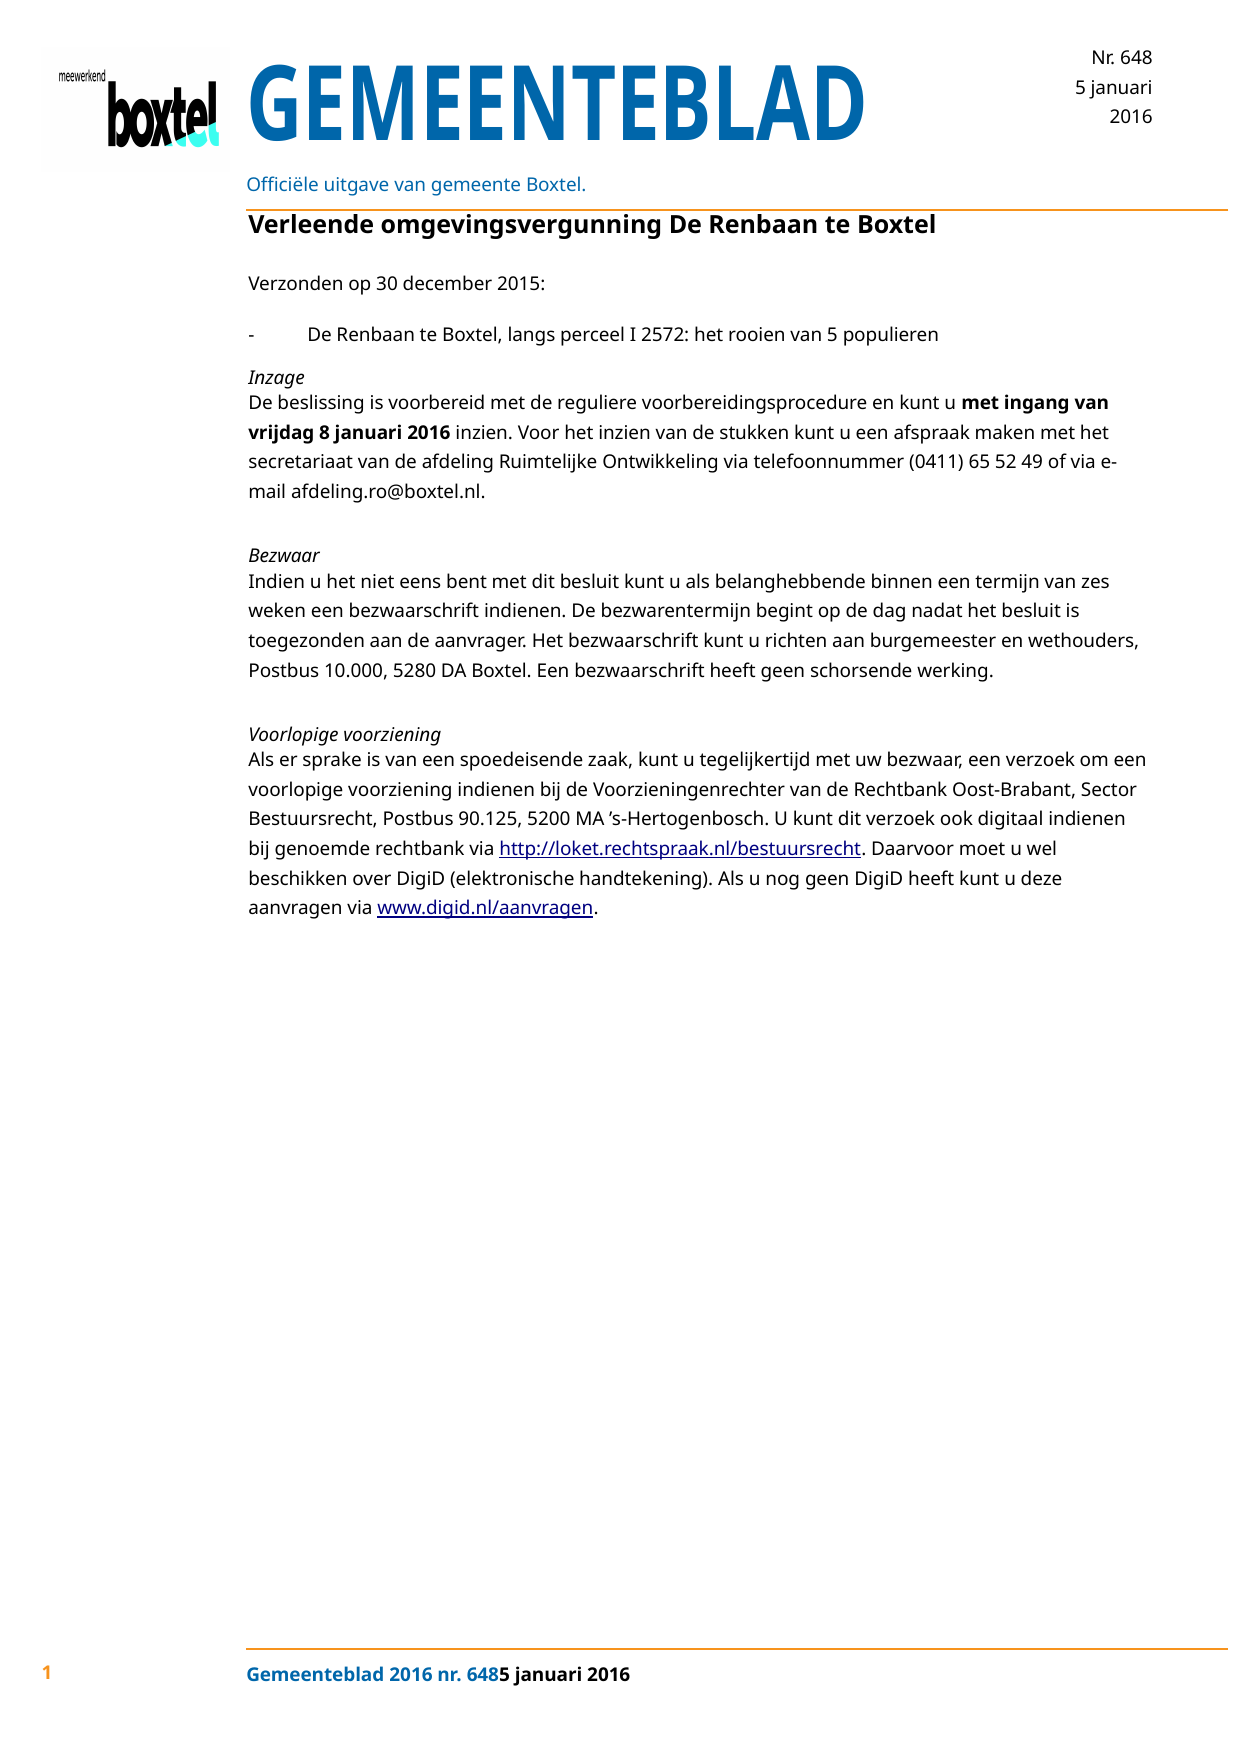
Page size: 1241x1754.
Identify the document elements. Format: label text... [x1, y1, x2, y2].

text Verleende omgevingsvergunning De Renbaan te Boxtel [248, 211, 1152, 241]
text Bezwaar [248, 542, 1152, 568]
text De beslissing is voorbereid met de reguliere voorbereidingsprocedure en kunt u met ingang van vrijdag 8 januari 2016 inzien. Voor het inzien van de stukken kunt u een afspraak maken met het secretariaat van de afdeling Ruimtelijke Ontwikkeling via telefoonnummer (0411) 65 52 49 of via e-mail afdeling.ro@boxtel.nl. [248, 389, 1152, 504]
picture [41, 47, 231, 172]
list De Renbaan te Boxtel, langs perceel I 2572: het rooien van 5 populieren [248, 321, 1152, 346]
text Voorlopige voorziening [248, 721, 1152, 746]
text Inzage [248, 364, 1152, 389]
text Indien u het niet eens bent met dit besluit kunt u als belanghebbende binnen een termijn van zes weken een bezwaarschrift indienen. De bezwarentermijn begint op de dag nadat het besluit is toegezonden aan de aanvrager. Het bezwaarschrift kunt u richten aan burgemeester en wethouders, Postbus 10.000, 5280 DA Boxtel. Een bezwaarschrift heeft geen schorsende werking. [248, 568, 1152, 682]
text Verzonden op 30 december 2015: [248, 270, 1152, 296]
text Als er sprake is van een spoedeisende zaak, kunt u tegelijkertijd met uw bezwaar, een verzoek om een voorlopige voorziening indienen bij de Voorzieningenrechter van de Rechtbank Oost-Brabant, Sector Bestuursrecht, Postbus 90.125, 5200 MA ’s-Hertogenbosch. U kunt dit verzoek ook digitaal indienen bij genoemde rechtbank via http://loket.rechtspraak.nl/bestuursrecht. Daarvoor moet u wel beschikken over DigiD (elektronische handtekening). Als u nog geen DigiD heeft kunt u deze aanvragen via www.digid.nl/aanvragen. [248, 746, 1152, 920]
